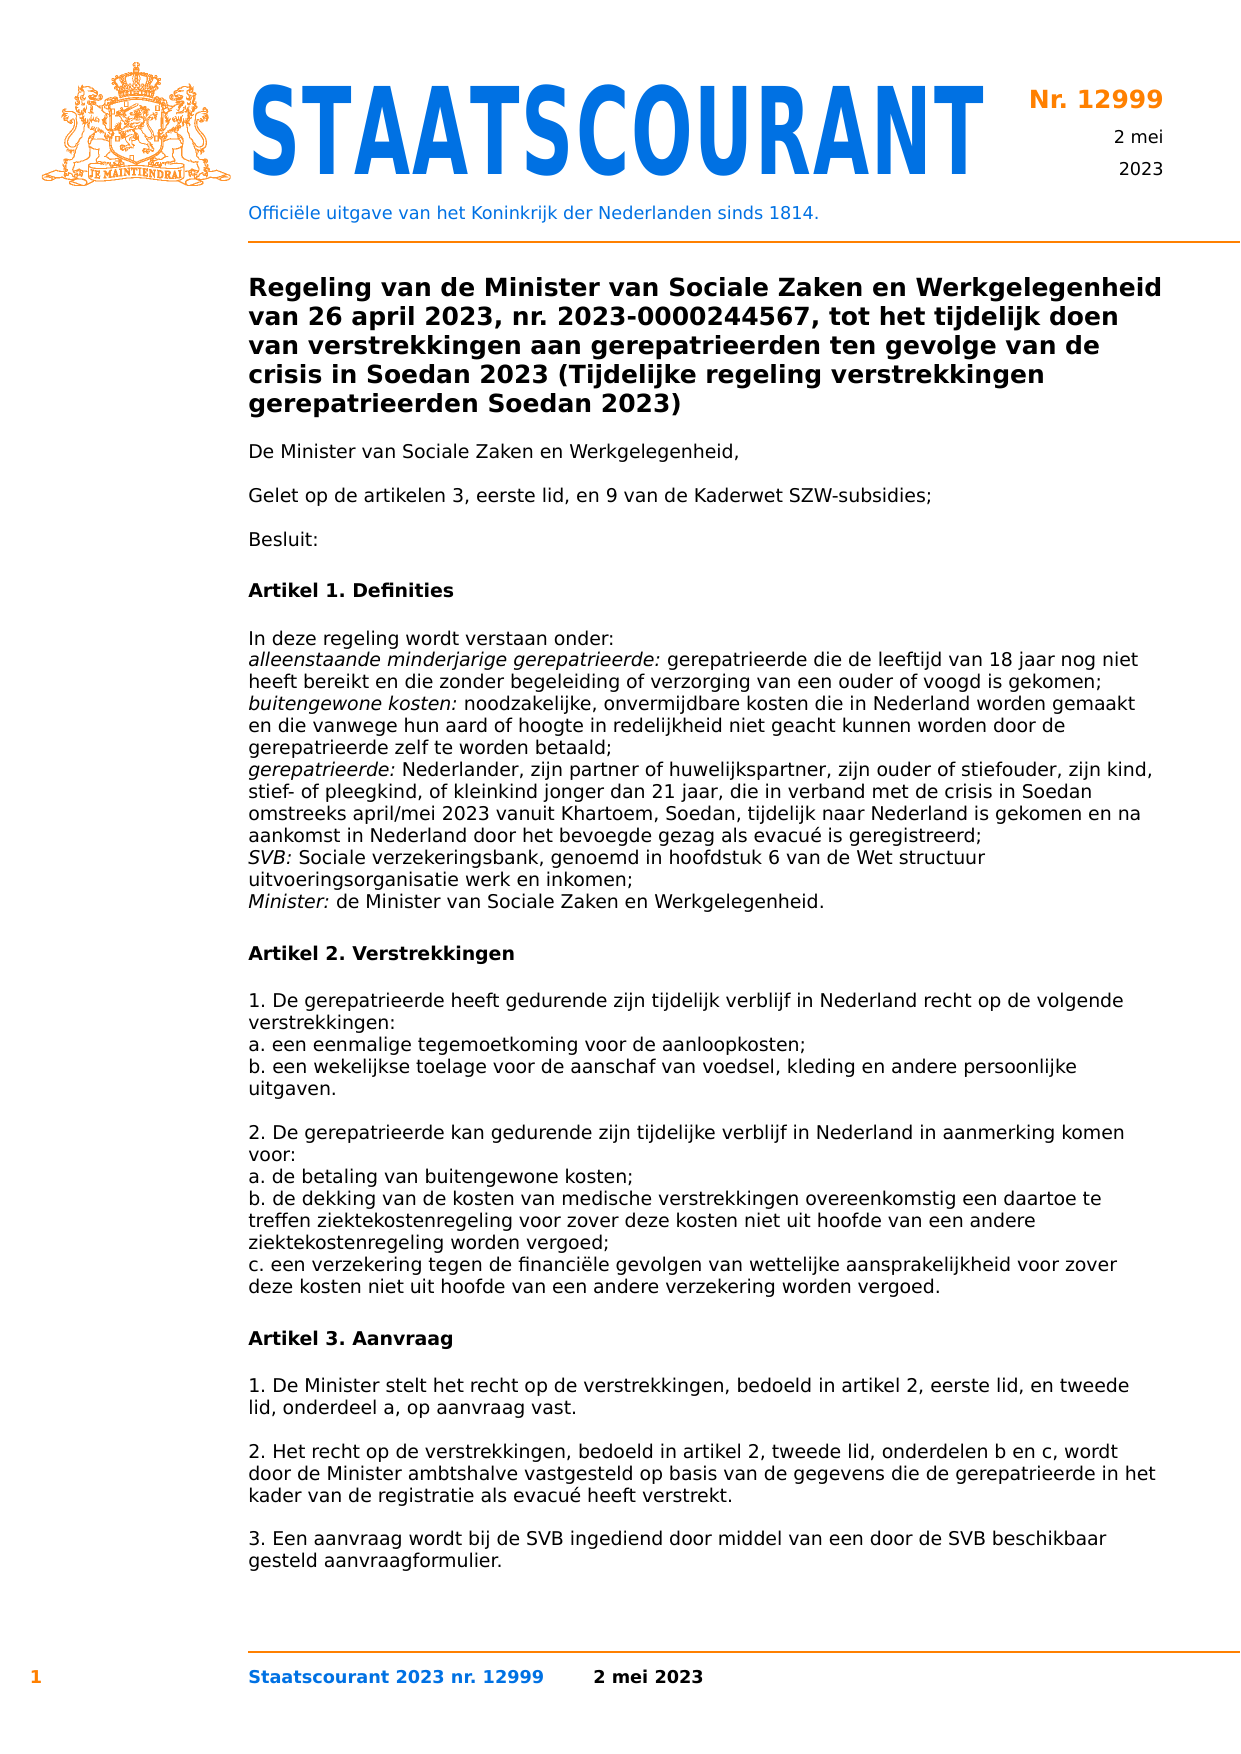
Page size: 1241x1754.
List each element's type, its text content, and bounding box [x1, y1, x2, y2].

subtitle Artikel 2. Verstrekkingen [248, 943, 1163, 965]
subtitle Regeling van de Minister van Sociale Zaken en Werkgelegenheid van 26 april 2023, nr. 2023-0000244567, tot het tijdelijk doen van verstrekkingen aan gerepatrieerden ten gevolge van de crisis in Soedan 2023 (Tijdelijke regeling verstrekkingen gerepatrieerden Soedan 2023) [248, 273, 1163, 419]
subtitle Artikel 3. Aanvraag [248, 1328, 1163, 1350]
text Gelet op de artikelen 3, eerste lid, en 9 van de Kaderwet SZW-subsidies; [248, 484, 1163, 507]
text 2. Het recht op de verstrekkingen, bedoeld in artikel 2, tweede lid, onderdelen b en c, wordt door de Minister ambtshalve vastgesteld op basis van de gegevens die de gerepatrieerde in het kader van de registratie als evacué heeft verstrekt. [248, 1441, 1163, 1506]
text gerepatrieerde: Nederlander, zijn partner of huwelijkspartner, zijn ouder of stiefouder, zijn kind, stief- of pleegkind, of kleinkind jonger dan 21 jaar, die in verband met de crisis in Soedan omstreeks april/mei 2023 vanuit Khartoem, Soedan, tijdelijk naar Nederland is gekomen en na aankomst in Nederland door het bevoegde gezag als evacué is geregistreerd; [248, 759, 1163, 847]
text SVB: Sociale verzekeringsbank, genoemd in hoofdstuk 6 van de Wet structuur uitvoeringsorganisatie werk en inkomen; [248, 847, 1163, 891]
text a. een eenmalige tegemoetkoming voor de aanloopkosten; [248, 1034, 1163, 1056]
text 1. De Minister stelt het recht op de verstrekkingen, bedoeld in artikel 2, eerste lid, en tweede lid, onderdeel a, op aanvraag vast. [248, 1375, 1163, 1419]
table_header [25, 62, 248, 241]
text a. de betaling van buitengewone kosten; [248, 1166, 1163, 1188]
table_cell 2023 [998, 153, 1240, 203]
text De Minister van Sociale Zaken en Werkgelegenheid, [248, 441, 1163, 463]
subtitle Artikel 1. Definities [248, 580, 1163, 602]
table_cell 2 mei [998, 121, 1240, 153]
text Besluit: [248, 528, 1163, 550]
text b. de dekking van de kosten van medische verstrekkingen overeenkomstig een daartoe te treffen ziektekostenregeling voor zover deze kosten niet uit hoofde van een andere ziektekostenregeling worden vergoed; [248, 1188, 1163, 1254]
text 1. De gerepatrieerde heeft gedurende zijn tijdelijk verblijf in Nederland recht op de volgende verstrekkingen: [248, 990, 1163, 1034]
text In deze regeling wordt verstaan onder: [248, 627, 1163, 649]
text 2. De gerepatrieerde kan gedurende zijn tijdelijke verblijf in Nederland in aanmerking komen voor: [248, 1122, 1163, 1166]
picture [41, 62, 231, 186]
text buitengewone kosten: noodzakelijke, onvermijdbare kosten die in Nederland worden gemaakt en die vanwege hun aard of hoogte in redelijkheid niet geacht kunnen worden door de gerepatrieerde zelf te worden betaald; [248, 693, 1163, 759]
text c. een verzekering tegen de financiële gevolgen van wettelijke aansprakelijkheid voor zover deze kosten niet uit hoofde van een andere verzekering worden vergoed. [248, 1254, 1163, 1298]
text Minister: de Minister van Sociale Zaken en Werkgelegenheid. [248, 891, 1163, 913]
text alleenstaande minderjarige gerepatrieerde: gerepatrieerde die de leeftijd van 18 jaar nog niet heeft bereikt en die zonder begeleiding of verzorging van een ouder of voogd is gekomen; [248, 649, 1163, 693]
table_header Nr. 12999 [998, 62, 1240, 121]
table_header STAATSCOURANT [248, 62, 998, 203]
text b. een wekelijkse toelage voor de aanschaf van voedsel, kleding en andere persoonlijke uitgaven. [248, 1056, 1163, 1100]
text 3. Een aanvraag wordt bij de SVB ingediend door middel van een door de SVB beschikbaar gesteld aanvraagformulier. [248, 1528, 1163, 1572]
table_cell Officiële uitgave van het Koninkrijk der Nederlanden sinds 1814. [248, 203, 1240, 241]
